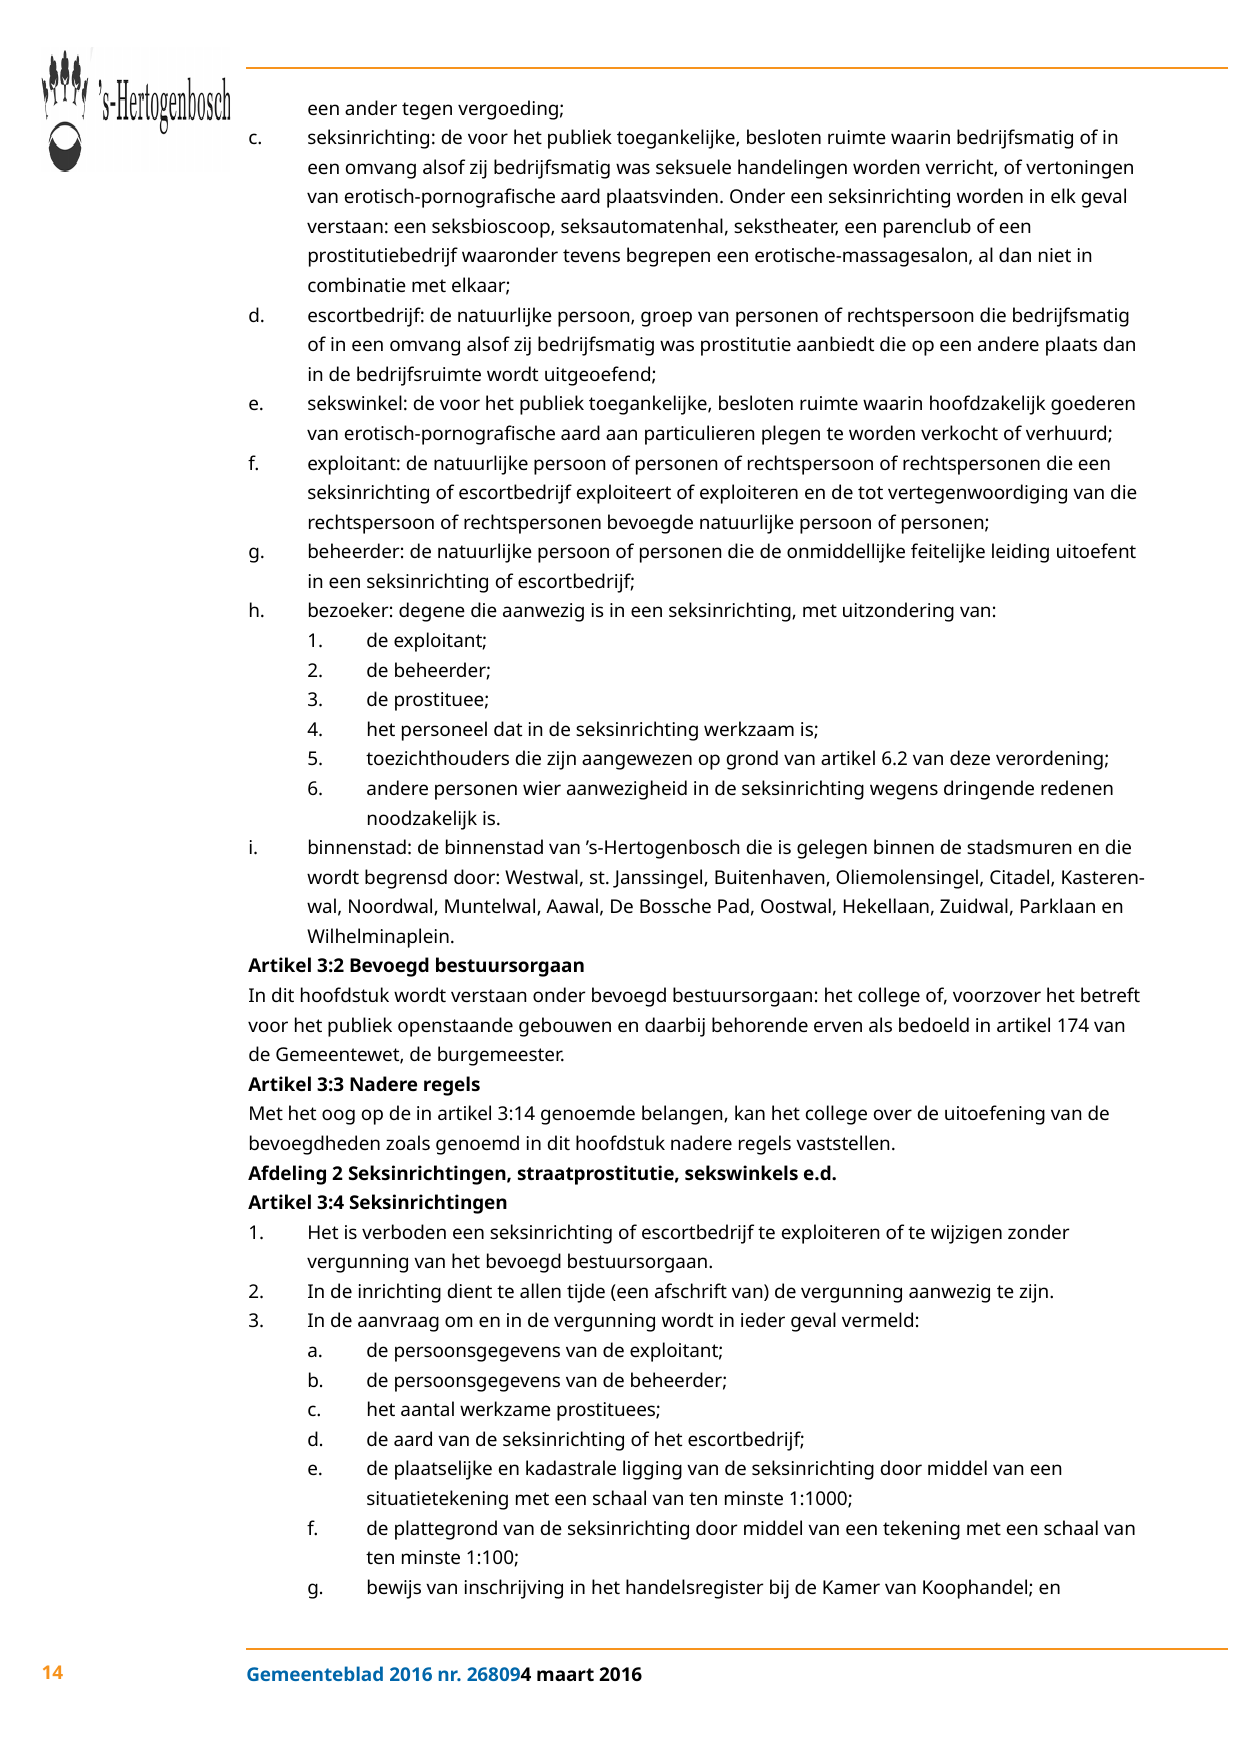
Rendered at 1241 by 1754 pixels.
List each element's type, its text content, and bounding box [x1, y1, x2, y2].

list de beheerder; [307, 657, 1152, 683]
list de prostituee; [307, 686, 1152, 712]
picture [41, 47, 231, 172]
text Artikel 3:3 Nadere regels [248, 1071, 1152, 1097]
list exploitant: de natuurlijke persoon of personen of rechtspersoon of rechtspersonen die een seksinrichting of escortbedrijf exploiteert of exploiteren en de tot vertegenwoordiging van die rechtspersoon of rechtspersonen bevoegde natuurlijke persoon of personen; [248, 450, 1152, 535]
list het aantal werkzame prostituees; [307, 1396, 1152, 1422]
list bewijs van inschrijving in het handelsregister bij de Kamer van Koophandel; en [307, 1574, 1152, 1600]
text Met het oog op de in artikel 3:14 genoemde belangen, kan het college over de uitoefening van de bevoegdheden zoals genoemd in dit hoofdstuk nadere regels vaststellen. [248, 1101, 1152, 1156]
list seksinrichting: de voor het publiek toegankelijke, besloten ruimte waarin bedrijfsmatig of in een omvang alsof zij bedrijfsmatig was seksuele handelingen worden verricht, of vertoningen van erotisch-pornografische aard plaatsvinden. Onder een seksinrichting worden in elk geval verstaan: een seksbioscoop, seksautomatenhal, sekstheater, een parenclub of een prostitutiebedrijf waaronder tevens begrepen een erotische-massagesalon, al dan niet in combinatie met elkaar; [248, 124, 1152, 298]
list de plaatselijke en kadastrale ligging van de seksinrichting door middel van een situatietekening met een schaal van ten minste 1:1000; [307, 1456, 1152, 1511]
text Artikel 3:2 Bevoegd bestuursorgaan [248, 953, 1152, 978]
list toezichthouders die zijn aangewezen op grond van artikel 6.2 van deze verordening; [307, 746, 1152, 771]
text In dit hoofdstuk wordt verstaan onder bevoegd bestuursorgaan: het college of, voorzover het betreft voor het publiek openstaande gebouwen en daarbij behorende erven als bedoeld in artikel 174 van de Gemeentewet, de burgemeester. [248, 982, 1152, 1067]
list de aard van de seksinrichting of het escortbedrijf; [307, 1426, 1152, 1452]
list beheerder: de natuurlijke persoon of personen die de onmiddellijke feitelijke leiding uitoefent in een seksinrichting of escortbedrijf; [248, 538, 1152, 594]
list In de inrichting dient te allen tijde (een afschrift van) de vergunning aanwezig te zijn. [248, 1278, 1152, 1304]
list escortbedrijf: de natuurlijke persoon, groep van personen of rechtspersoon die bedrijfsmatig of in een omvang alsof zij bedrijfsmatig was prostitutie aanbiedt die op een andere plaats dan in de bedrijfsruimte wordt uitgeoefend; [248, 302, 1152, 387]
text Artikel 3:4 Seksinrichtingen [248, 1189, 1152, 1215]
list Het is verboden een seksinrichting of escortbedrijf te exploiteren of te wijzigen zonder vergunning van het bevoegd bestuursorgaan. [248, 1219, 1152, 1274]
list binnenstad: de binnenstad van ’s-Hertogenbosch die is gelegen binnen de stadsmuren en die wordt begrensd door: Westwal, st. Janssingel, Buitenhaven, Oliemolensingel, Citadel, Kasteren-wal, Noordwal, Muntelwal, Aawal, De Bossche Pad, Oostwal, Hekellaan, Zuidwal, Parklaan en Wilhelminaplein. [248, 834, 1152, 949]
list de persoonsgegevens van de beheerder; [307, 1367, 1152, 1393]
list bezoeker: degene die aanwezig is in een seksinrichting, met uitzondering van: [248, 598, 1152, 623]
text Afdeling 2 Seksinrichtingen, straatprostitutie, sekswinkels e.d. [248, 1160, 1152, 1186]
list In de aanvraag om en in de vergunning wordt in ieder geval vermeld: [248, 1308, 1152, 1333]
list andere personen wier aanwezigheid in de seksinrichting wegens dringende redenen noodzakelijk is. [307, 775, 1152, 831]
list het personeel dat in de seksinrichting werkzaam is; [307, 716, 1152, 742]
list de plattegrond van de seksinrichting door middel van een tekening met een schaal van ten minste 1:100; [307, 1515, 1152, 1570]
list de persoonsgegevens van de exploitant; [307, 1337, 1152, 1363]
list een ander tegen vergoeding; [248, 95, 1152, 121]
list de exploitant; [307, 627, 1152, 653]
list sekswinkel: de voor het publiek toegankelijke, besloten ruimte waarin hoofdzakelijk goederen van erotisch-pornografische aard aan particulieren plegen te worden verkocht of verhuurd; [248, 391, 1152, 446]
